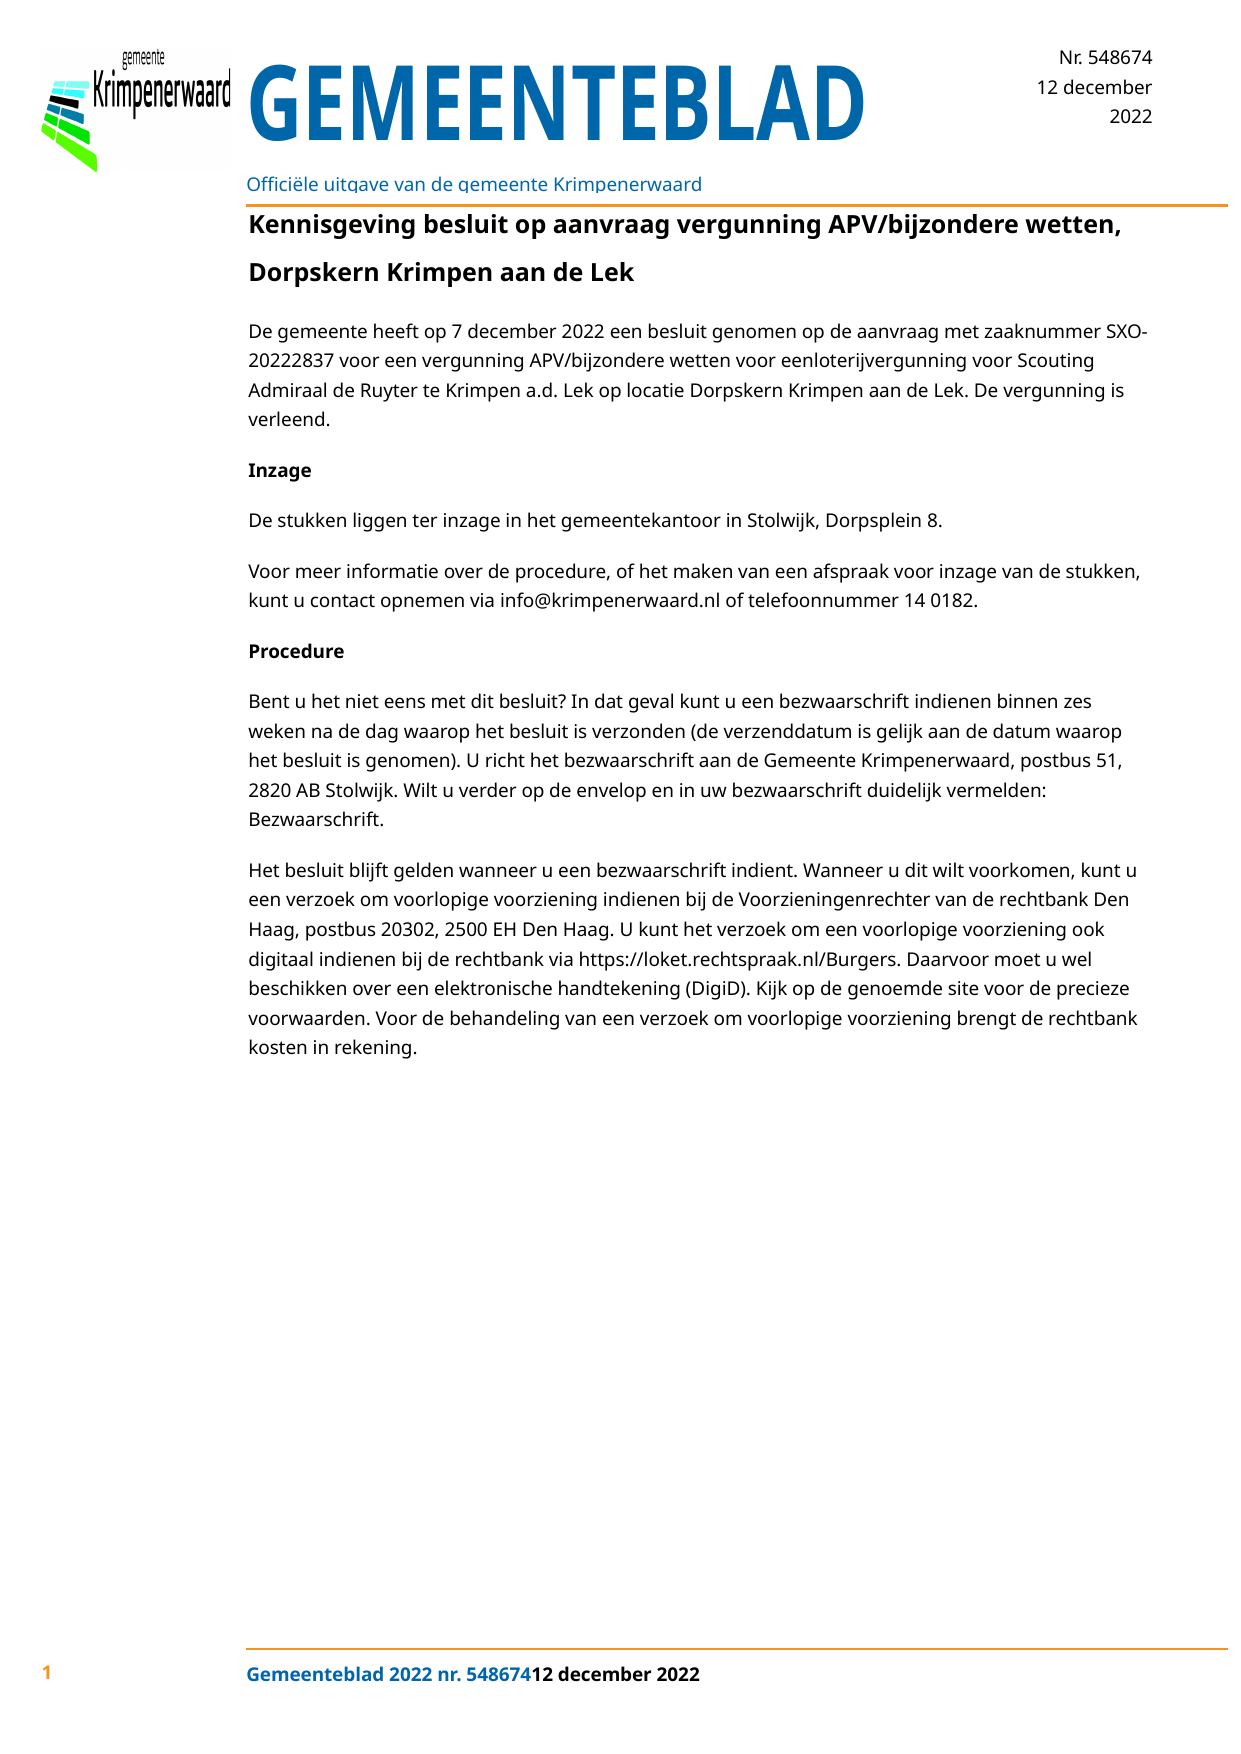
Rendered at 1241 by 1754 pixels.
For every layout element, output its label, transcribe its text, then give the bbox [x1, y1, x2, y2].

text Procedure [248, 638, 1152, 664]
text Voor meer informatie over de procedure, of het maken van een afspraak voor inzage van de stukken, kunt u contact opnemen via info@krimpenerwaard.nl of telefoonnummer 14 0182. [248, 558, 1152, 613]
picture [41, 47, 231, 172]
text De stukken liggen ter inzage in het gemeentekantoor in Stolwijk, Dorpsplein 8. [248, 507, 1152, 533]
text Bent u het niet eens met dit besluit? In dat geval kunt u een bezwaarschrift indienen binnen zes weken na de dag waarop het besluit is verzonden (de verzenddatum is gelijk aan de datum waarop het besluit is genomen). U richt het bezwaarschrift aan de Gemeente Krimpenerwaard, postbus 51, 2820 AB Stolwijk. Wilt u verder op de envelop en in uw bezwaarschrift duidelijk vermelden: Bezwaarschrift. [248, 688, 1152, 832]
text De gemeente heeft op 7 december 2022 een besluit genomen op de aanvraag met zaaknummer SXO-20222837 voor een vergunning APV/bijzondere wetten voor eenloterijvergunning voor Scouting Admiraal de Ruyter te Krimpen a.d. Lek op locatie Dorpskern Krimpen aan de Lek. De vergunning is verleend. [248, 318, 1152, 432]
text Het besluit blijft gelden wanneer u een bezwaarschrift indient. Wanneer u dit wilt voorkomen, kunt u een verzoek om voorlopige voorziening indienen bij de Voorzieningenrechter van de rechtbank Den Haag, postbus 20302, 2500 EH Den Haag. U kunt het verzoek om een voorlopige voorziening ook digitaal indienen bij de rechtbank via https://loket.rechtspraak.nl/Burgers. Daarvoor moet u wel beschikken over een elektronische handtekening (DigiD). Kijk op de genoemde site voor de precieze voorwaarden. Voor de behandeling van een verzoek om voorlopige voorziening brengt de rechtbank kosten in rekening. [248, 857, 1152, 1060]
text Inzage [248, 457, 1152, 483]
text Kennisgeving besluit op aanvraag vergunning APV/bijzondere wetten, Dorpskern Krimpen aan de Lek [248, 207, 1152, 288]
